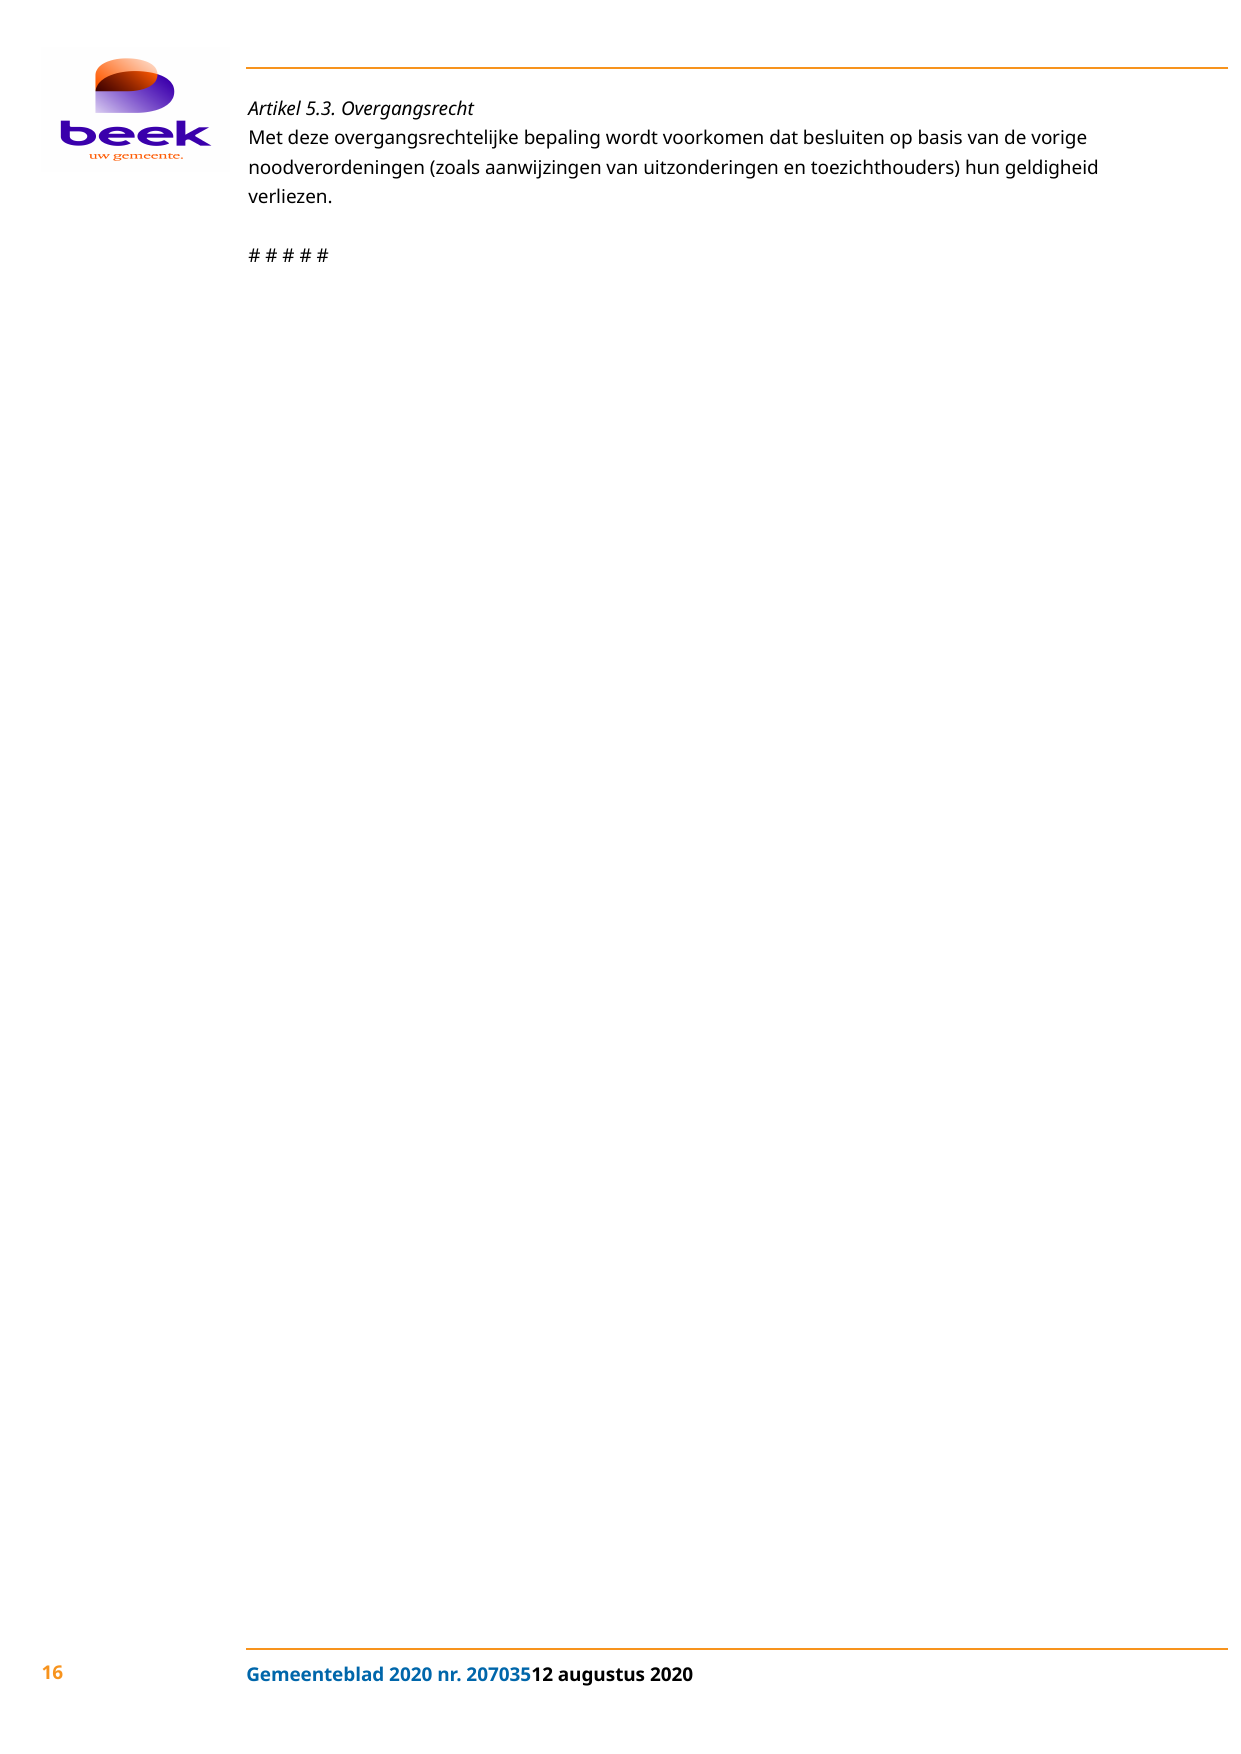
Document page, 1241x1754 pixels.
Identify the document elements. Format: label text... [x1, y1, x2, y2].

text Artikel 5.3. Overgangsrecht [248, 95, 1152, 121]
picture [41, 47, 231, 172]
text Met deze overgangsrechtelijke bepaling wordt voorkomen dat besluiten op basis van de vorige noodverordeningen (zoals aanwijzingen van uitzonderingen en toezichthouders) hun geldigheid verliezen. [248, 124, 1152, 209]
text # # # # # [248, 243, 1152, 268]
